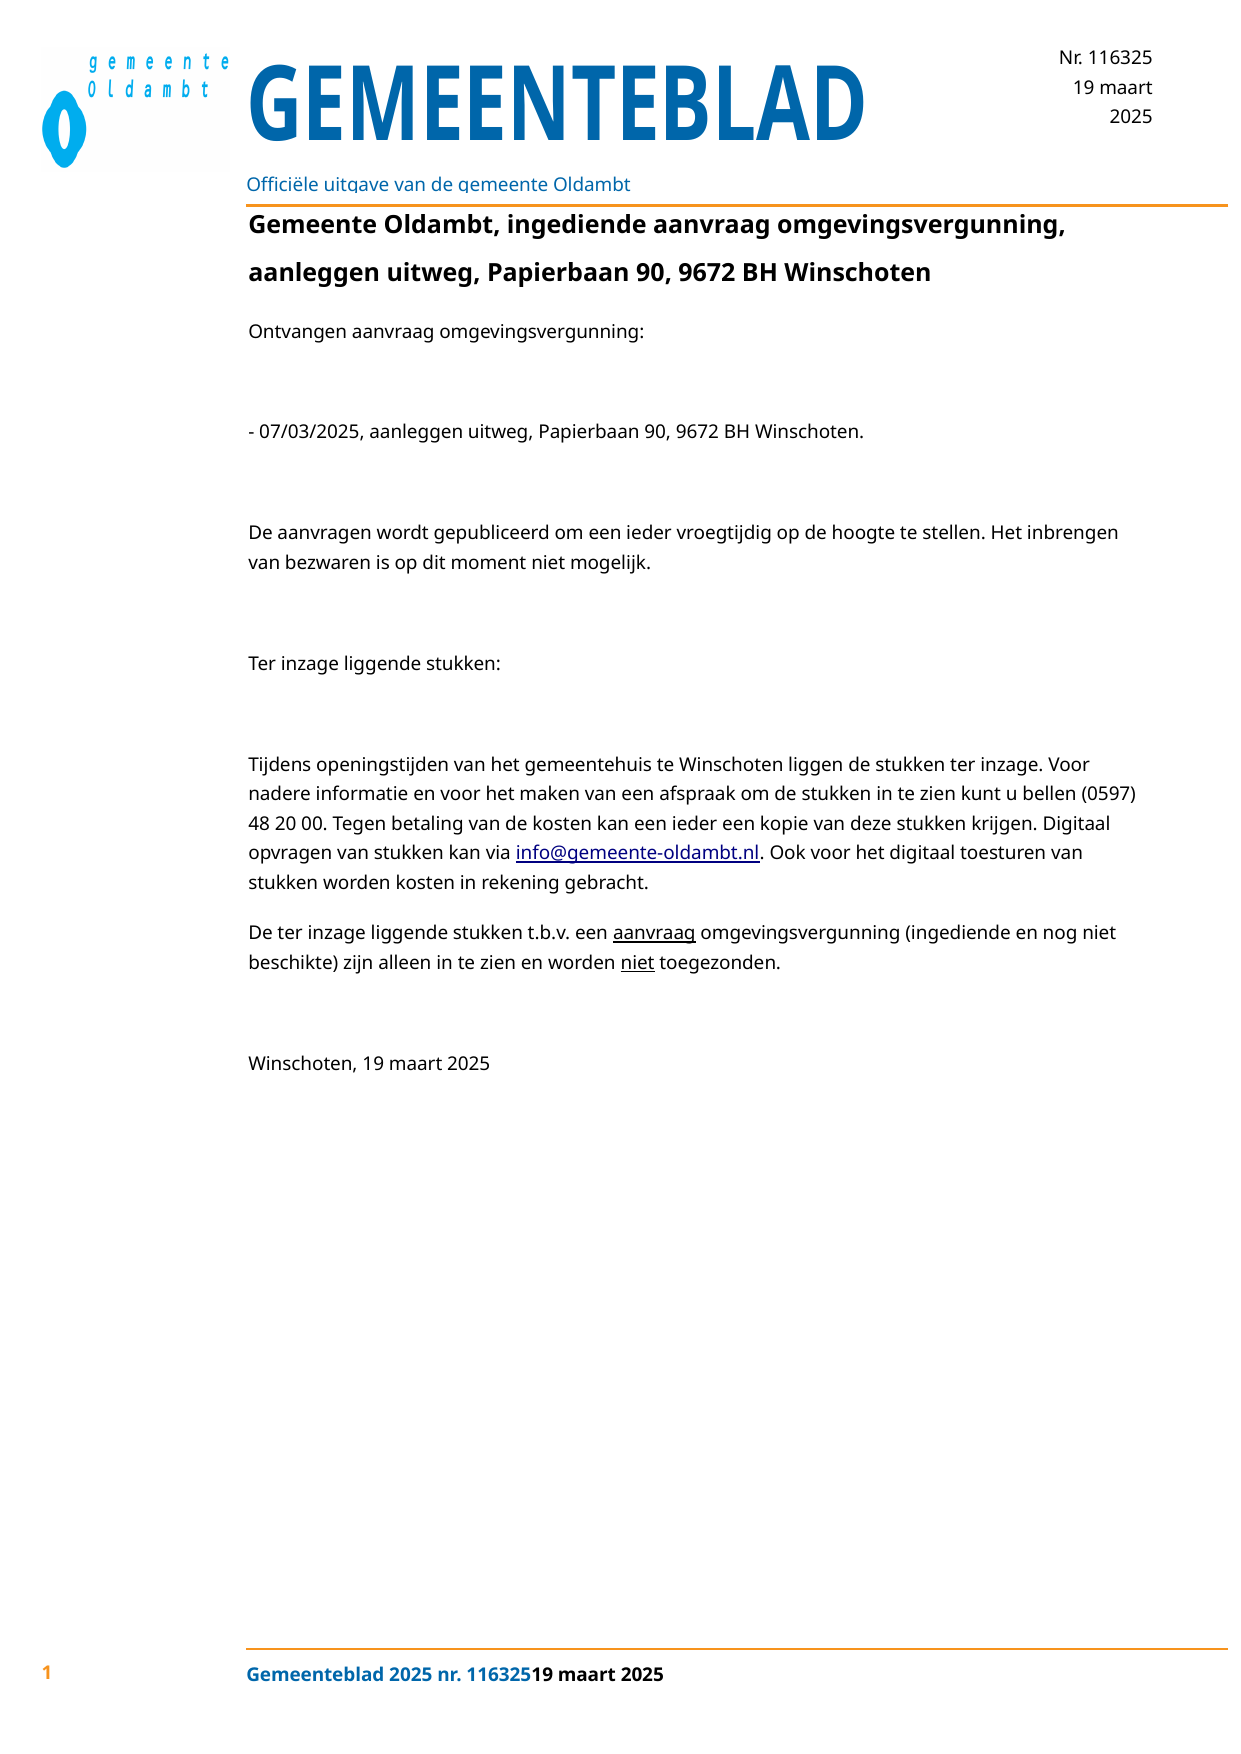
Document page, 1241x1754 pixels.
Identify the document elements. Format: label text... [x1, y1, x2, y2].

text Winschoten, 19 maart 2025 [248, 1050, 1152, 1076]
text De ter inzage liggende stukken t.b.v. een aanvraag omgevingsvergunning (ingediende en nog niet beschikte) zijn alleen in te zien en worden niet toegezonden. [248, 919, 1152, 975]
text Ontvangen aanvraag omgevingsvergunning: [248, 318, 1152, 344]
text Gemeente Oldambt, ingediende aanvraag omgevingsvergunning, aanleggen uitweg, Papierbaan 90, 9672 BH Winschoten [248, 207, 1152, 288]
text De aanvragen wordt gepubliceerd om een ieder vroegtijdig op de hoogte te stellen. Het inbrengen van bezwaren is op dit moment niet mogelijk. [248, 519, 1152, 575]
picture [41, 47, 231, 172]
text Tijdens openingstijden van het gemeentehuis te Winschoten liggen de stukken ter inzage. Voor nadere informatie en voor het maken van een afspraak om de stukken in te zien kunt u bellen (0597) 48 20 00. Tegen betaling van de kosten kan een ieder een kopie van deze stukken krijgen. Digitaal opvragen van stukken kan via info@gemeente-oldambt.nl. Ook voor het digitaal toesturen van stukken worden kosten in rekening gebracht. [248, 751, 1152, 895]
text - 07/03/2025, aanleggen uitweg, Papierbaan 90, 9672 BH Winschoten. [248, 419, 1152, 444]
text Ter inzage liggende stukken: [248, 650, 1152, 676]
